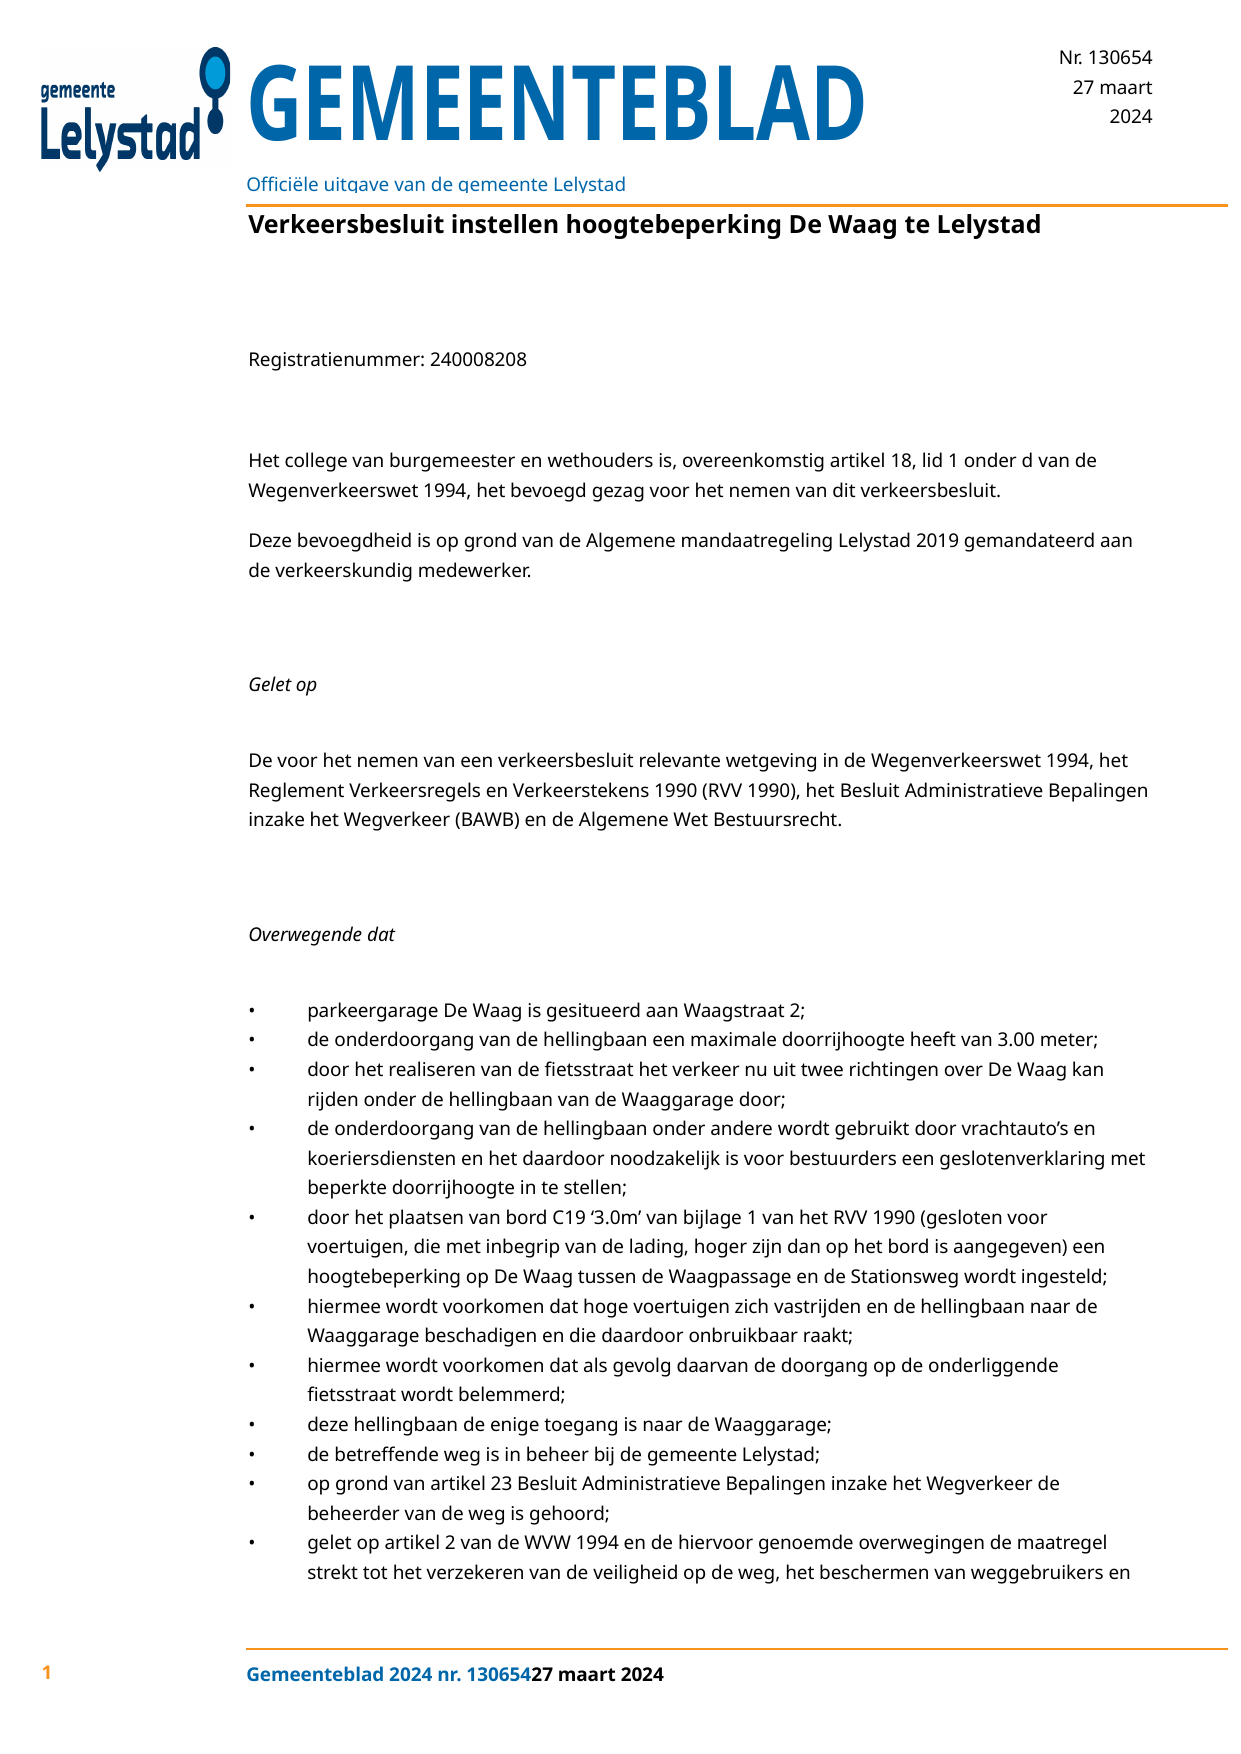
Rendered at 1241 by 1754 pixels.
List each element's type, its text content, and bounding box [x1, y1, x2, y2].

list door het realiseren van de fietsstraat het verkeer nu uit twee richtingen over De Waag kan rijden onder de hellingbaan van de Waaggarage door; [248, 1056, 1152, 1112]
text Overwegende dat [248, 921, 1152, 947]
list gelet op artikel 2 van de WVW 1994 en de hiervoor genoemde overwegingen de maatregel strekt tot het verzekeren van de veiligheid op de weg, het beschermen van weggebruikers en [248, 1529, 1152, 1585]
list de onderdoorgang van de hellingbaan onder andere wordt gebruikt door vrachtauto’s en koeriersdiensten en het daardoor noodzakelijk is voor bestuurders een geslotenverklaring met beperkte doorrijhoogte in te stellen; [248, 1115, 1152, 1200]
list op grond van artikel 23 Besluit Administratieve Bepalingen inzake het Wegverkeer de beheerder van de weg is gehoord; [248, 1470, 1152, 1526]
list hiermee wordt voorkomen dat hoge voertuigen zich vastrijden en de hellingbaan naar de Waaggarage beschadigen en die daardoor onbruikbaar raakt; [248, 1293, 1152, 1348]
text Verkeersbesluit instellen hoogtebeperking De Waag te Lelystad [248, 207, 1152, 241]
list de betreffende weg is in beheer bij de gemeente Lelystad; [248, 1441, 1152, 1467]
text Het college van burgemeester en wethouders is, overeenkomstig artikel 18, lid 1 onder d van de Wegenverkeerswet 1994, het bevoegd gezag voor het nemen van dit verkeersbesluit. [248, 447, 1152, 503]
text Registratienummer: 240008208 [248, 346, 1152, 372]
text Gelet op [248, 671, 1152, 697]
picture [41, 47, 231, 172]
text De voor het nemen van een verkeersbesluit relevante wetgeving in de Wegenverkeerswet 1994, het Reglement Verkeersregels en Verkeerstekens 1990 (RVV 1990), het Besluit Administratieve Bepalingen inzake het Wegverkeer (BAWB) en de Algemene Wet Bestuursrecht. [248, 747, 1152, 832]
list hiermee wordt voorkomen dat als gevolg daarvan de doorgang op de onderliggende fietsstraat wordt belemmerd; [248, 1352, 1152, 1407]
list de onderdoorgang van de hellingbaan een maximale doorrijhoogte heeft van 3.00 meter; [248, 1027, 1152, 1052]
list door het plaatsen van bord C19 ‘3.0m’ van bijlage 1 van het RVV 1990 (gesloten voor voertuigen, die met inbegrip van de lading, hoger zijn dan op het bord is aangegeven) een hoogtebeperking op De Waag tussen de Waagpassage en de Stationsweg wordt ingesteld; [248, 1204, 1152, 1289]
list deze hellingbaan de enige toegang is naar de Waaggarage; [248, 1411, 1152, 1437]
text Deze bevoegdheid is op grond van de Algemene mandaatregeling Lelystad 2019 gemandateerd aan de verkeerskundig medewerker. [248, 527, 1152, 583]
list parkeergarage De Waag is gesitueerd aan Waagstraat 2; [248, 997, 1152, 1023]
